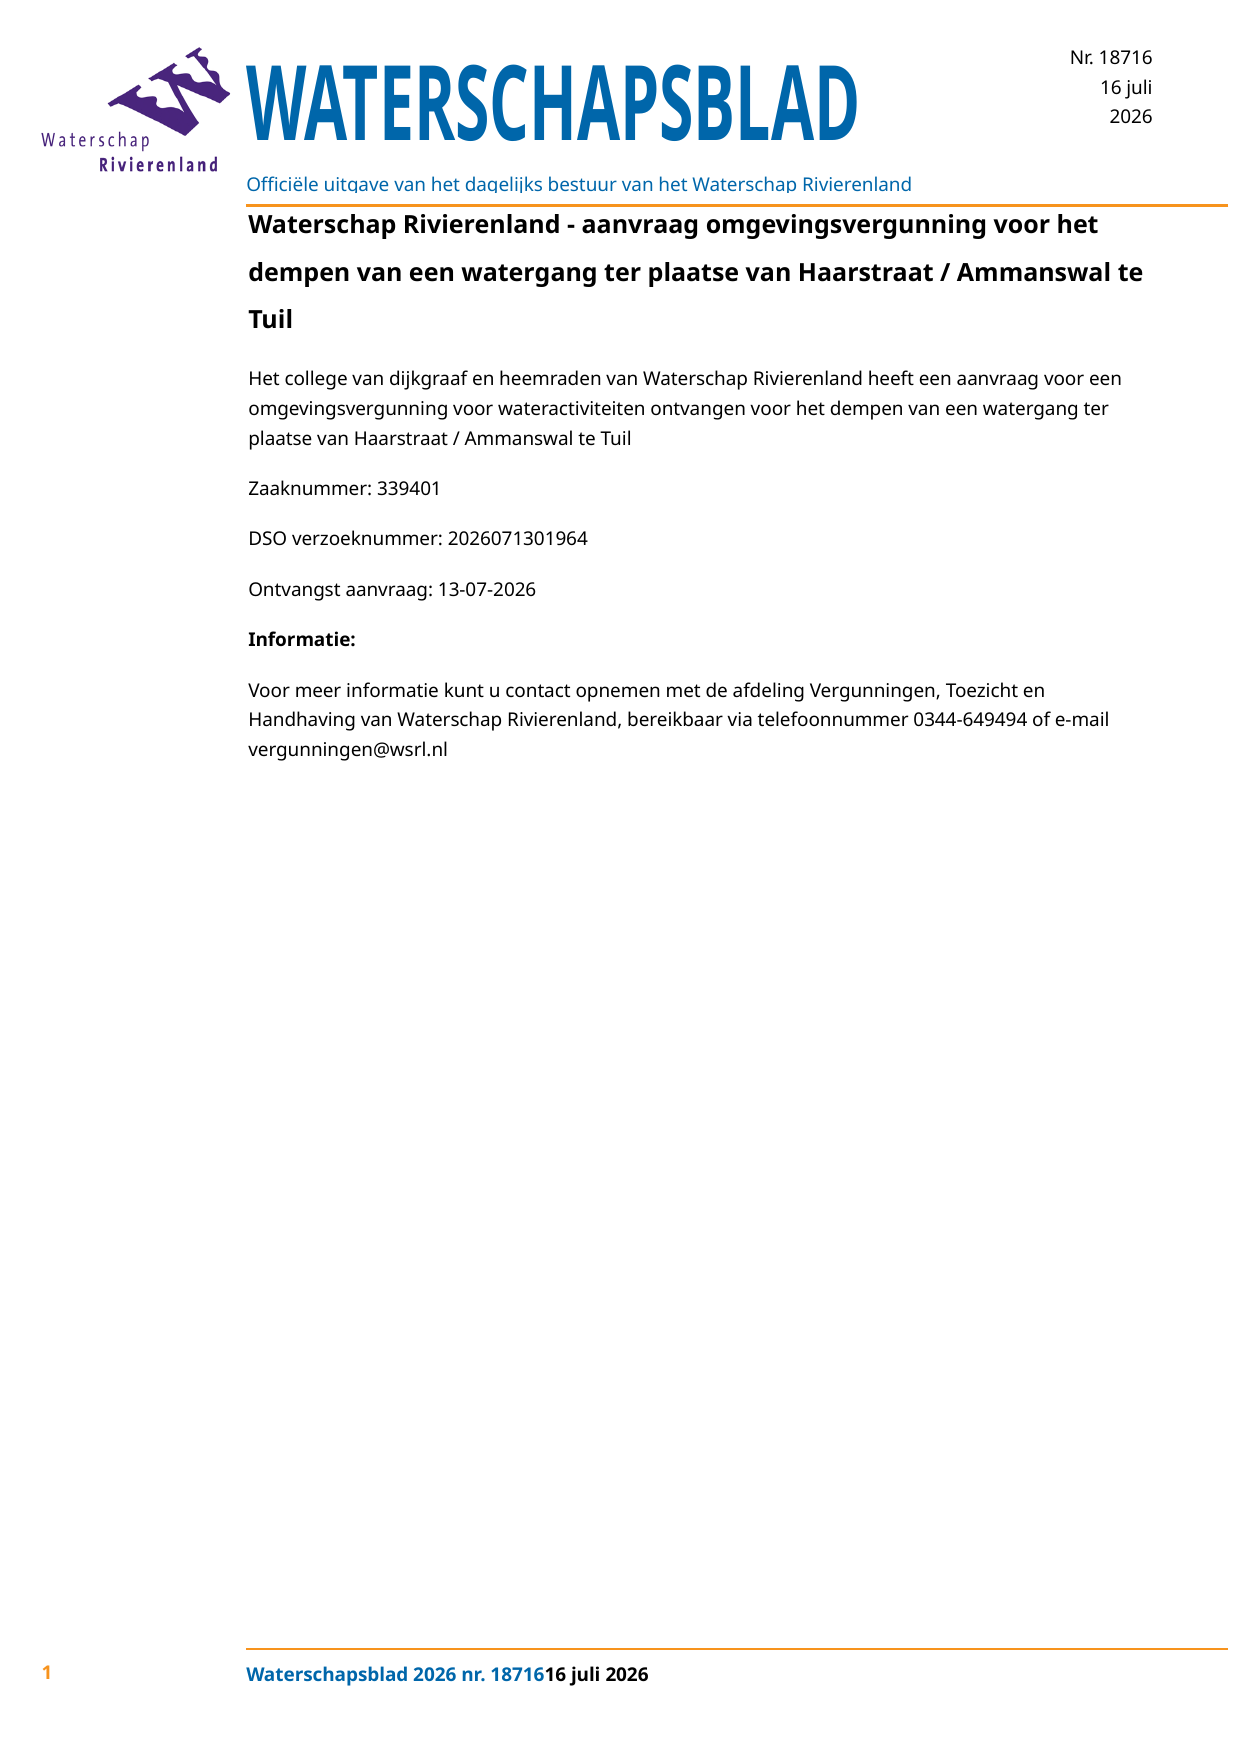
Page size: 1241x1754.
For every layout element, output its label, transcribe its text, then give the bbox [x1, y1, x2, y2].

text DSO verzoeknummer: 2026071301964 [248, 526, 1152, 551]
text Ontvangst aanvraag: 13-07-2026 [248, 576, 1152, 602]
text Het college van dijkgraaf en heemraden van Waterschap Rivierenland heeft een aanvraag voor een omgevingsvergunning voor wateractiviteiten ontvangen voor het dempen van een watergang ter plaatse van Haarstraat / Ammanswal te Tuil [248, 366, 1152, 450]
picture [41, 47, 231, 172]
text Zaaknummer: 339401 [248, 475, 1152, 501]
text Voor meer informatie kunt u contact opnemen met de afdeling Vergunningen, Toezicht en Handhaving van Waterschap Rivierenland, bereikbaar via telefoonnummer 0344-649494 of e-mail vergunningen@wsrl.nl [248, 677, 1152, 762]
text Informatie: [248, 626, 1152, 652]
text Waterschap Rivierenland - aanvraag omgevingsvergunning voor het dempen van een watergang ter plaatse van Haarstraat / Ammanswal te Tuil [248, 207, 1152, 336]
